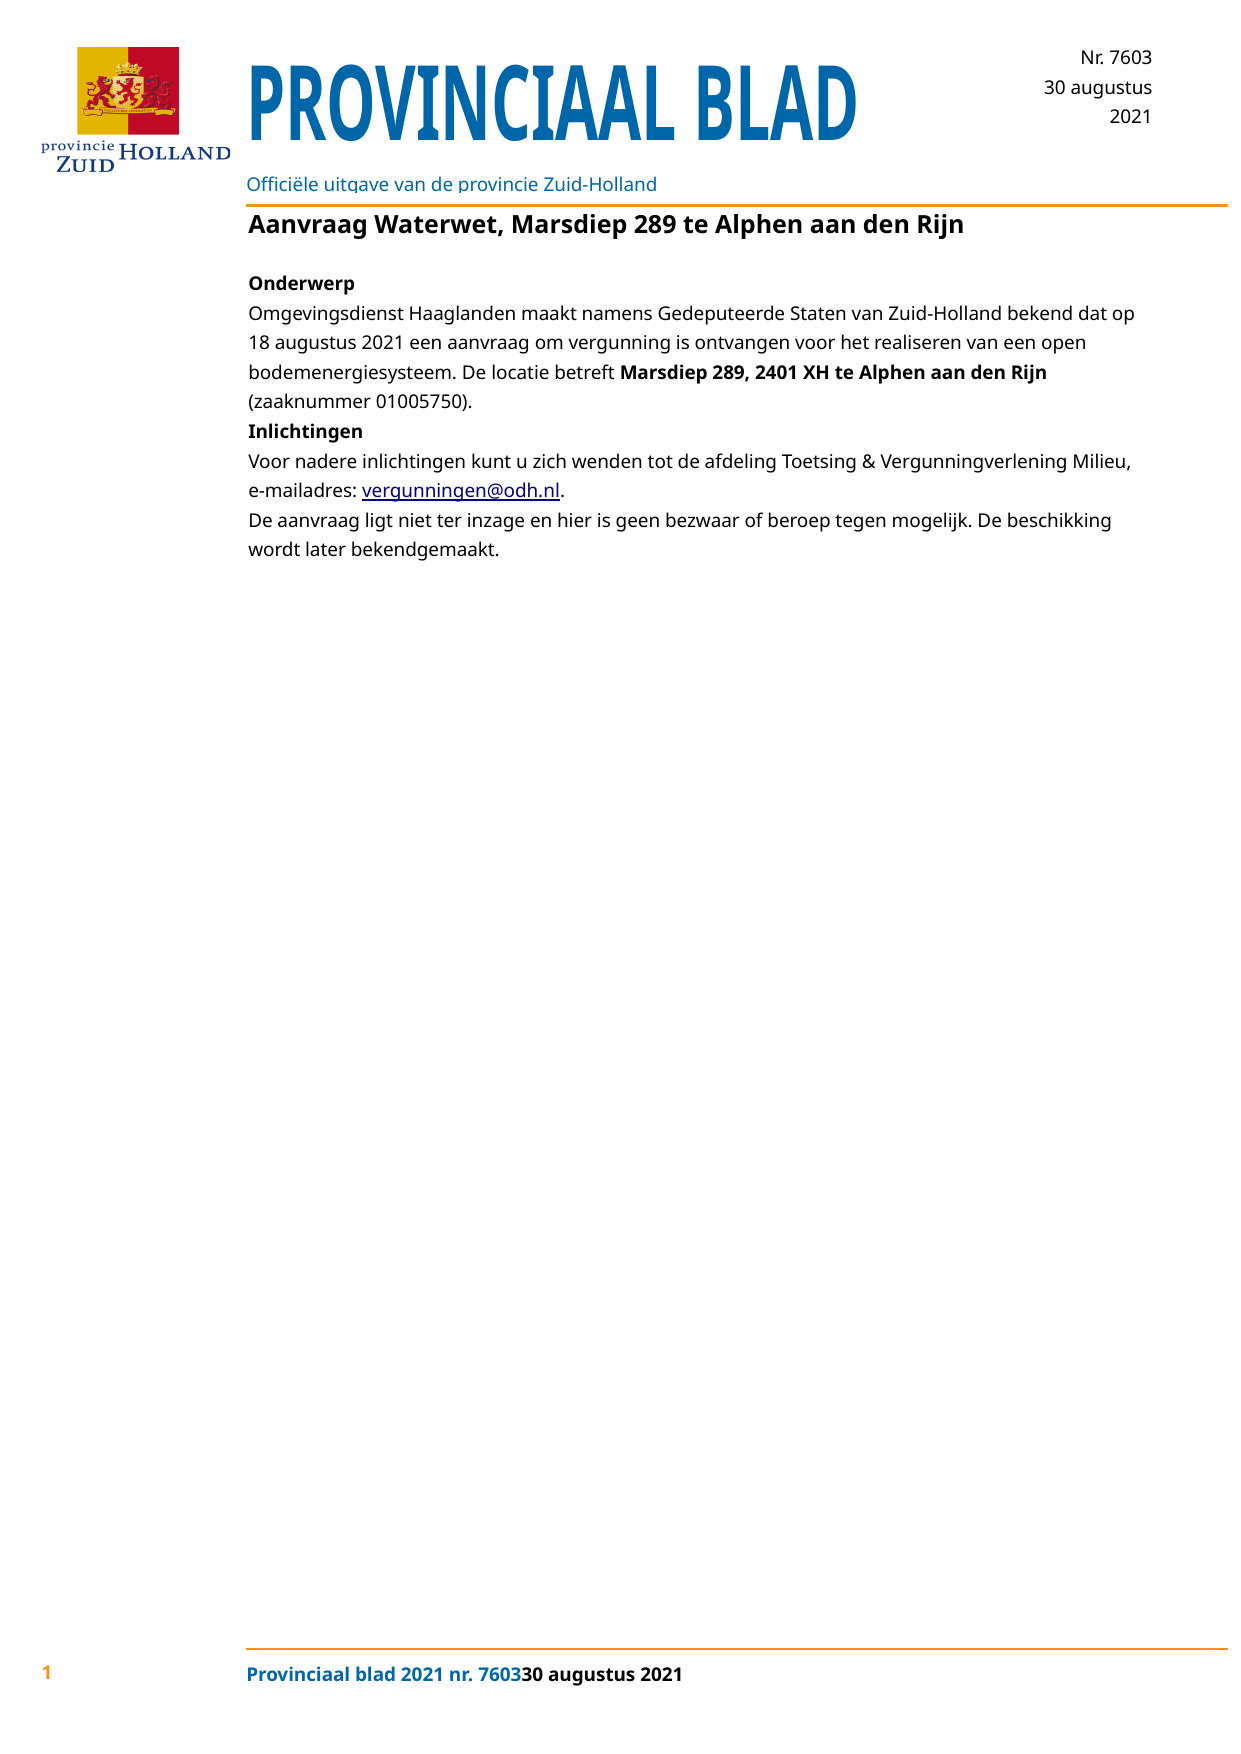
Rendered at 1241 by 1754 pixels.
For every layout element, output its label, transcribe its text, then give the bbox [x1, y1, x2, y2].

picture [41, 47, 231, 172]
text De aanvraag ligt niet ter inzage en hier is geen bezwaar of beroep tegen mogelijk. De beschikking wordt later bekendgemaakt. [248, 507, 1152, 562]
text Omgevingsdienst Haaglanden maakt namens Gedeputeerde Staten van Zuid-Holland bekend dat op 18 augustus 2021 een aanvraag om vergunning is ontvangen voor het realiseren van een open bodemenergiesysteem. De locatie betreft Marsdiep 289, 2401 XH te Alphen aan den Rijn (zaaknummer 01005750). [248, 300, 1152, 414]
text Voor nadere inlichtingen kunt u zich wenden tot de afdeling Toetsing & Vergunningverlening Milieu, e-mailadres: vergunningen@odh.nl. [248, 448, 1152, 503]
text Aanvraag Waterwet, Marsdiep 289 te Alphen aan den Rijn [248, 207, 1152, 241]
text Onderwerp [248, 270, 1152, 296]
text Inlichtingen [248, 418, 1152, 444]
